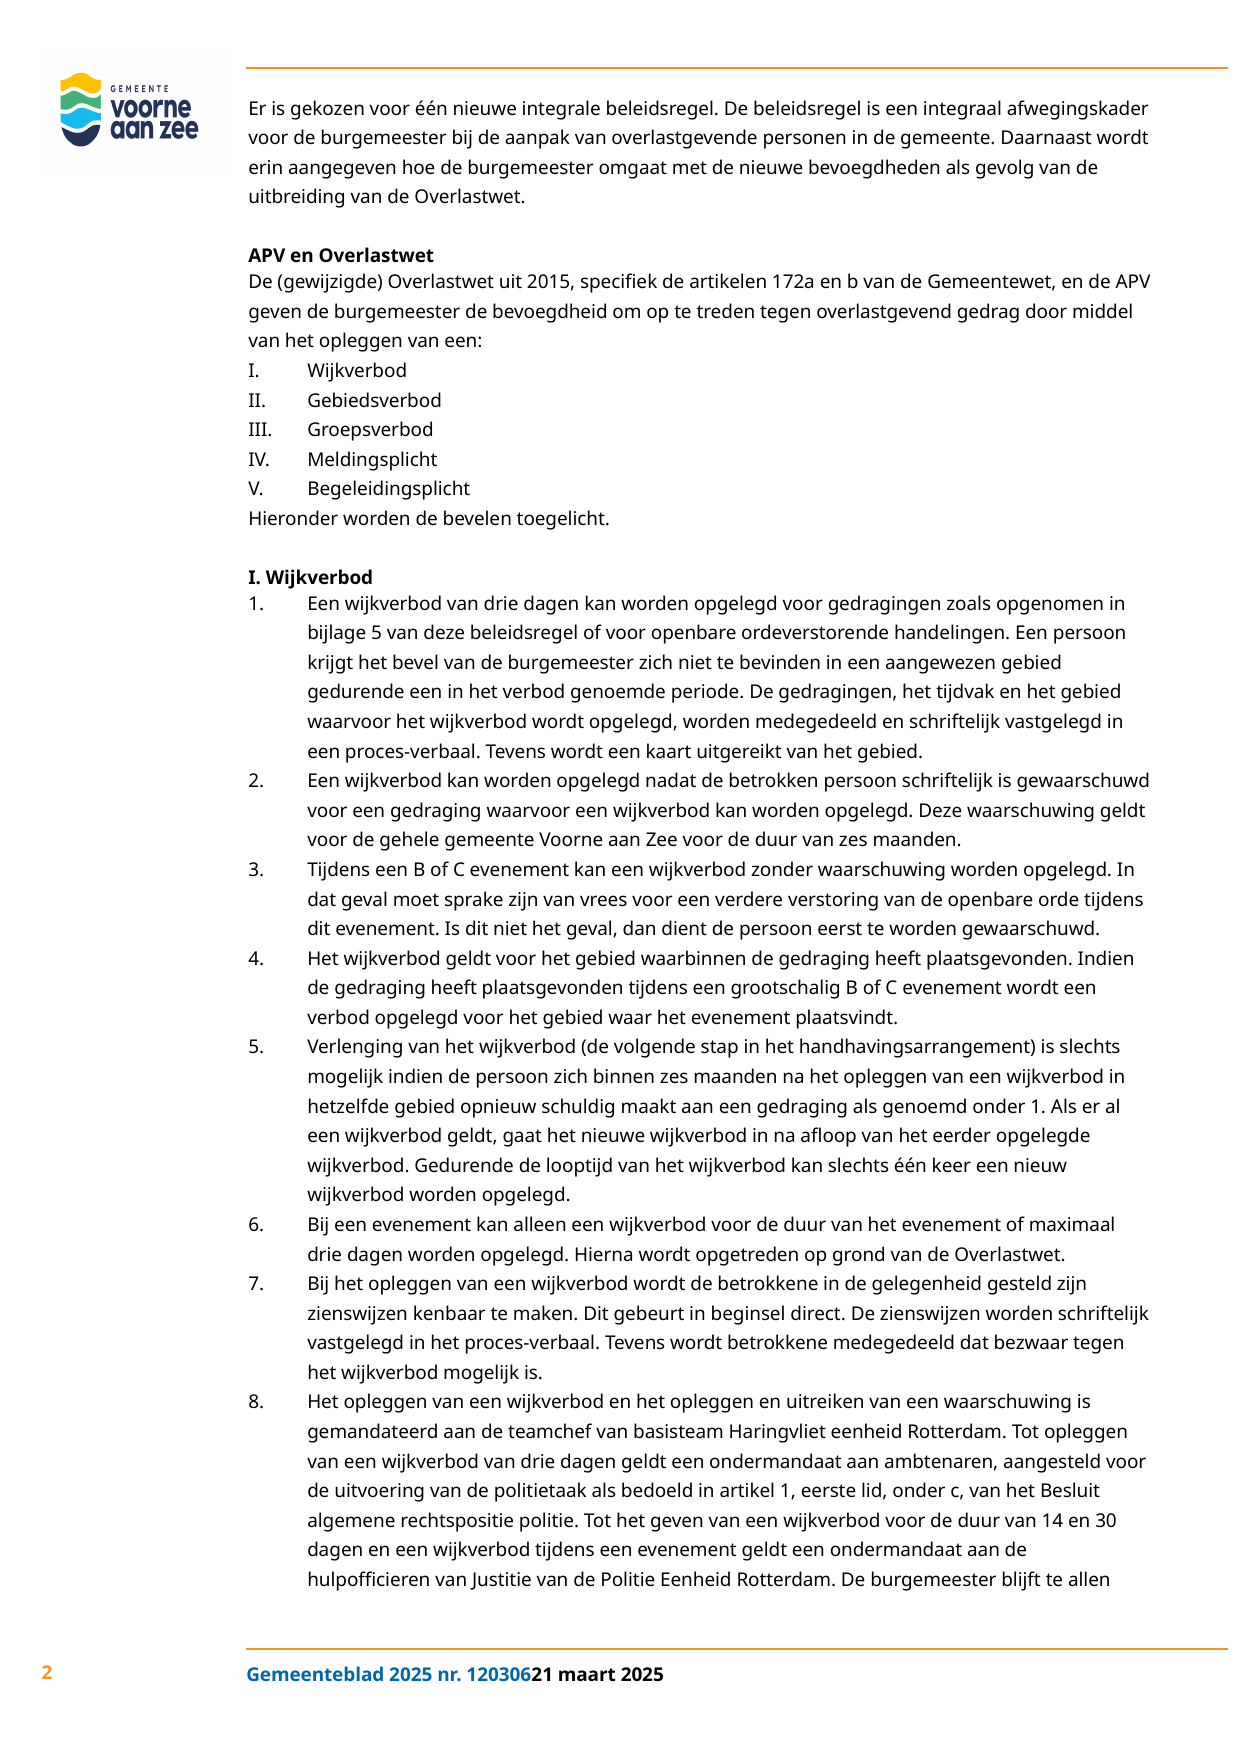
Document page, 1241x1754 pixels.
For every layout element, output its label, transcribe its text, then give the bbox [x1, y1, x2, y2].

list Wijkverbod [248, 357, 1152, 383]
list Bij het opleggen van een wijkverbod wordt de betrokkene in de gelegenheid gesteld zijn zienswijzen kenbaar te maken. Dit gebeurt in beginsel direct. De zienswijzen worden schriftelijk vastgelegd in het proces-verbaal. Tevens wordt betrokkene medegedeeld dat bezwaar tegen het wijkverbod mogelijk is. [248, 1270, 1152, 1385]
text De (gewijzigde) Overlastwet uit 2015, specifiek de artikelen 172a en b van de Gemeentewet, en de APV geven de burgemeester de bevoegdheid om op te treden tegen overlastgevend gedrag door middel van het opleggen van een: [248, 268, 1152, 353]
text APV en Overlastwet [248, 243, 1152, 268]
text I. Wijkverbod [248, 564, 1152, 590]
list Verlenging van het wijkverbod (de volgende stap in het handhavingsarrangement) is slechts mogelijk indien de persoon zich binnen zes maanden na het opleggen van een wijkverbod in hetzelfde gebied opnieuw schuldig maakt aan een gedraging als genoemd onder 1. Als er al een wijkverbod geldt, gaat het nieuwe wijkverbod in na afloop van het eerder opgelegde wijkverbod. Gedurende de looptijd van het wijkverbod kan slechts één keer een nieuw wijkverbod worden opgelegd. [248, 1034, 1152, 1207]
list Het wijkverbod geldt voor het gebied waarbinnen de gedraging heeft plaatsgevonden. Indien de gedraging heeft plaatsgevonden tijdens een grootschalig B of C evenement wordt een verbod opgelegd voor het gebied waar het evenement plaatsvindt. [248, 945, 1152, 1030]
list Gebiedsverbod [248, 387, 1152, 412]
list Een wijkverbod kan worden opgelegd nadat de betrokken persoon schriftelijk is gewaarschuwd voor een gedraging waarvoor een wijkverbod kan worden opgelegd. Deze waarschuwing geldt voor de gehele gemeente Voorne aan Zee voor de duur van zes maanden. [248, 767, 1152, 852]
list Bij een evenement kan alleen een wijkverbod voor de duur van het evenement of maximaal drie dagen worden opgelegd. Hierna wordt opgetreden op grond van de Overlastwet. [248, 1211, 1152, 1267]
list Het opleggen van een wijkverbod en het opleggen en uitreiken van een waarschuwing is gemandateerd aan de teamchef van basisteam Haringvliet eenheid Rotterdam. Tot opleggen van een wijkverbod van drie dagen geldt een ondermandaat aan ambtenaren, aangesteld voor de uitvoering van de politietaak als bedoeld in artikel 1, eerste lid, onder c, van het Besluit algemene rechtspositie politie. Tot het geven van een wijkverbod voor de duur van 14 en 30 dagen en een wijkverbod tijdens een evenement geldt een ondermandaat aan de hulpofficieren van Justitie van de Politie Eenheid Rotterdam. De burgemeester blijft te allen [248, 1389, 1152, 1592]
list Meldingsplicht [248, 446, 1152, 472]
text Er is gekozen voor één nieuwe integrale beleidsregel. De beleidsregel is een integraal afwegingskader voor de burgemeester bij de aanpak van overlastgevende personen in de gemeente. Daarnaast wordt erin aangegeven hoe de burgemeester omgaat met de nieuwe bevoegdheden als gevolg van de uitbreiding van de Overlastwet. [248, 95, 1152, 209]
list Een wijkverbod van drie dagen kan worden opgelegd voor gedragingen zoals opgenomen in bijlage 5 van deze beleidsregel of voor openbare ordeverstorende handelingen. Een persoon krijgt het bevel van de burgemeester zich niet te bevinden in een aangewezen gebied gedurende een in het verbod genoemde periode. De gedragingen, het tijdvak en het gebied waarvoor het wijkverbod wordt opgelegd, worden medegedeeld en schriftelijk vastgelegd in een proces-verbaal. Tevens wordt een kaart uitgereikt van het gebied. [248, 590, 1152, 764]
list Begeleidingsplicht [248, 476, 1152, 501]
text Hieronder worden de bevelen toegelicht. [248, 505, 1152, 531]
list Tijdens een B of C evenement kan een wijkverbod zonder waarschuwing worden opgelegd. In dat geval moet sprake zijn van vrees voor een verdere verstoring van de openbare orde tijdens dit evenement. Is dit niet het geval, dan dient de persoon eerst te worden gewaarschuwd. [248, 856, 1152, 941]
picture [41, 47, 231, 172]
list Groepsverbod [248, 416, 1152, 442]
